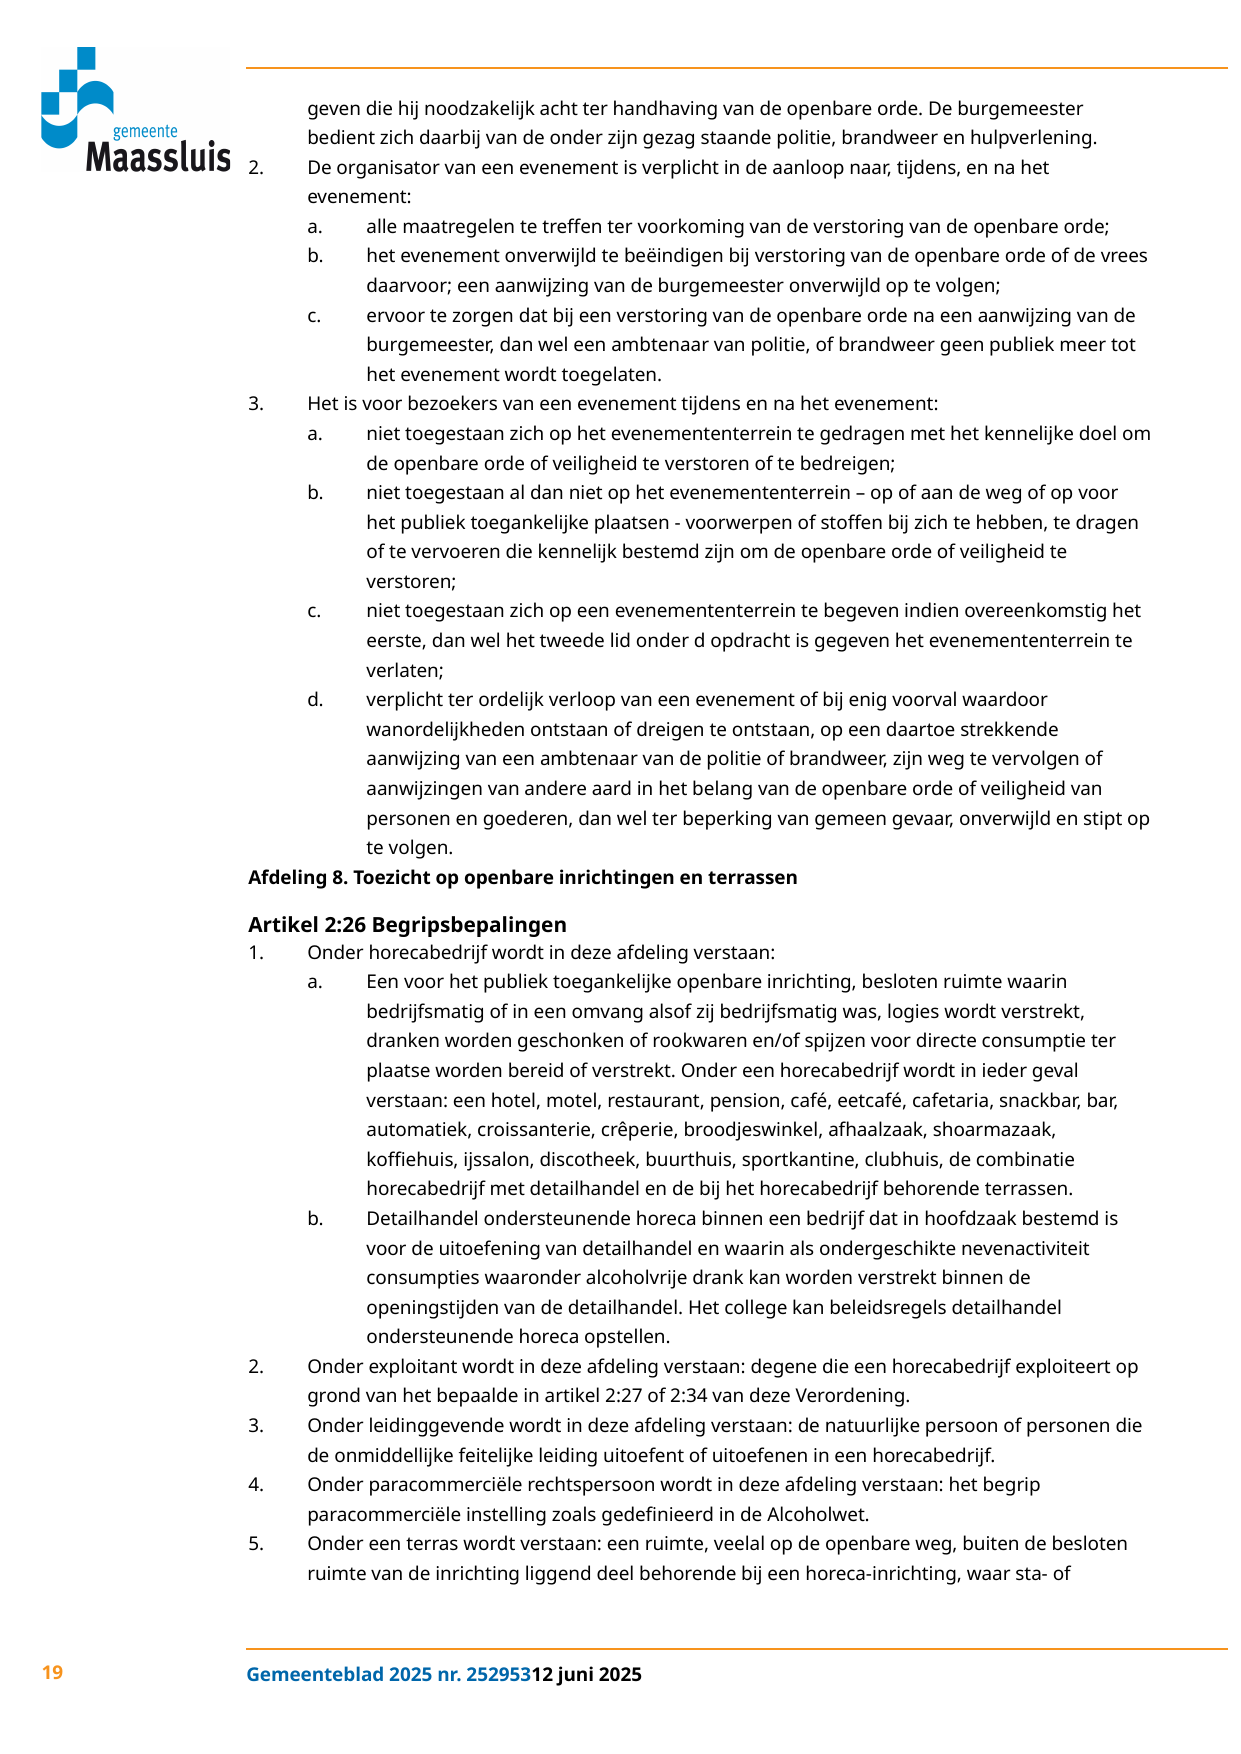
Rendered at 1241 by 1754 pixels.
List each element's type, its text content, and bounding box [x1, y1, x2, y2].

text Artikel 2:26 Begripsbepalingen [248, 911, 1152, 939]
list verplicht ter ordelijk verloop van een evenement of bij enig voorval waardoor wanordelijkheden ontstaan of dreigen te ontstaan, op een daartoe strekkende aanwijzing van een ambtenaar van de politie of brandweer, zijn weg te vervolgen of aanwijzingen van andere aard in het belang van de openbare orde of veiligheid van personen en goederen, dan wel ter beperking van gemeen gevaar, onverwijld en stipt op te volgen. [307, 686, 1152, 860]
text Afdeling 8. Toezicht op openbare inrichtingen en terrassen [248, 864, 1152, 890]
list De organisator van een evenement is verplicht in de aanloop naar, tijdens, en na het evenement: [248, 154, 1152, 209]
list Een voor het publiek toegankelijke openbare inrichting, besloten ruimte waarin bedrijfsmatig of in een omvang alsof zij bedrijfsmatig was, logies wordt verstrekt, dranken worden geschonken of rookwaren en/of spijzen voor directe consumptie ter plaatse worden bereid of verstrekt. Onder een horecabedrijf wordt in ieder geval verstaan: een hotel, motel, restaurant, pension, café, eetcafé, cafetaria, snackbar, bar, automatiek, croissanterie, crêperie, broodjeswinkel, afhaalzaak, shoarmazaak, koffiehuis, ijssalon, discotheek, buurthuis, sportkantine, clubhuis, de combinatie horecabedrijf met detailhandel en de bij het horecabedrijf behorende terrassen. [307, 968, 1152, 1201]
list ervoor te zorgen dat bij een verstoring van de openbare orde na een aanwijzing van de burgemeester, dan wel een ambtenaar van politie, of brandweer geen publiek meer tot het evenement wordt toegelaten. [307, 302, 1152, 387]
list niet toegestaan zich op het evenemententerrein te gedragen met het kennelijke doel om de openbare orde of veiligheid te verstoren of te bedreigen; [307, 420, 1152, 476]
list het evenement onverwijld te beëindigen bij verstoring van de openbare orde of de vrees daarvoor; een aanwijzing van de burgemeester onverwijld op te volgen; [307, 243, 1152, 298]
list Onder exploitant wordt in deze afdeling verstaan: degene die een horecabedrijf exploiteert op grond van het bepaalde in artikel 2:27 of 2:34 van deze Verordening. [248, 1353, 1152, 1408]
list Onder leidinggevende wordt in deze afdeling verstaan: de natuurlijke persoon of personen die de onmiddellijke feitelijke leiding uitoefent of uitoefenen in een horecabedrijf. [248, 1412, 1152, 1468]
list geven die hij noodzakelijk acht ter handhaving van de openbare orde. De burgemeester bedient zich daarbij van de onder zijn gezag staande politie, brandweer en hulpverlening. [248, 95, 1152, 150]
list niet toegestaan zich op een evenemententerrein te begeven indien overeenkomstig het eerste, dan wel het tweede lid onder d opdracht is gegeven het evenemententerrein te verlaten; [307, 598, 1152, 683]
list alle maatregelen te treffen ter voorkoming van de verstoring van de openbare orde; [307, 213, 1152, 239]
list Detailhandel ondersteunende horeca binnen een bedrijf dat in hoofdzaak bestemd is voor de uitoefening van detailhandel en waarin als ondergeschikte nevenactiviteit consumpties waaronder alcoholvrije drank kan worden verstrekt binnen de openingstijden van de detailhandel. Het college kan beleidsregels detailhandel ondersteunende horeca opstellen. [307, 1205, 1152, 1349]
list Onder horecabedrijf wordt in deze afdeling verstaan: [248, 939, 1152, 965]
list niet toegestaan al dan niet op het evenemententerrein – op of aan de weg of op voor het publiek toegankelijke plaatsen - voorwerpen of stoffen bij zich te hebben, te dragen of te vervoeren die kennelijk bestemd zijn om de openbare orde of veiligheid te verstoren; [307, 479, 1152, 594]
picture [41, 47, 231, 172]
list Het is voor bezoekers van een evenement tijdens en na het evenement: [248, 391, 1152, 416]
picture [41, 47, 77, 92]
list Onder paracommerciële rechtspersoon wordt in deze afdeling verstaan: het begrip paracommerciële instelling zoals gedefinieerd in de Alcoholwet. [248, 1471, 1152, 1527]
list Onder een terras wordt verstaan: een ruimte, veelal op de openbare weg, buiten de besloten ruimte van de inrichting liggend deel behorende bij een horeca-inrichting, waar sta- of [248, 1531, 1152, 1586]
